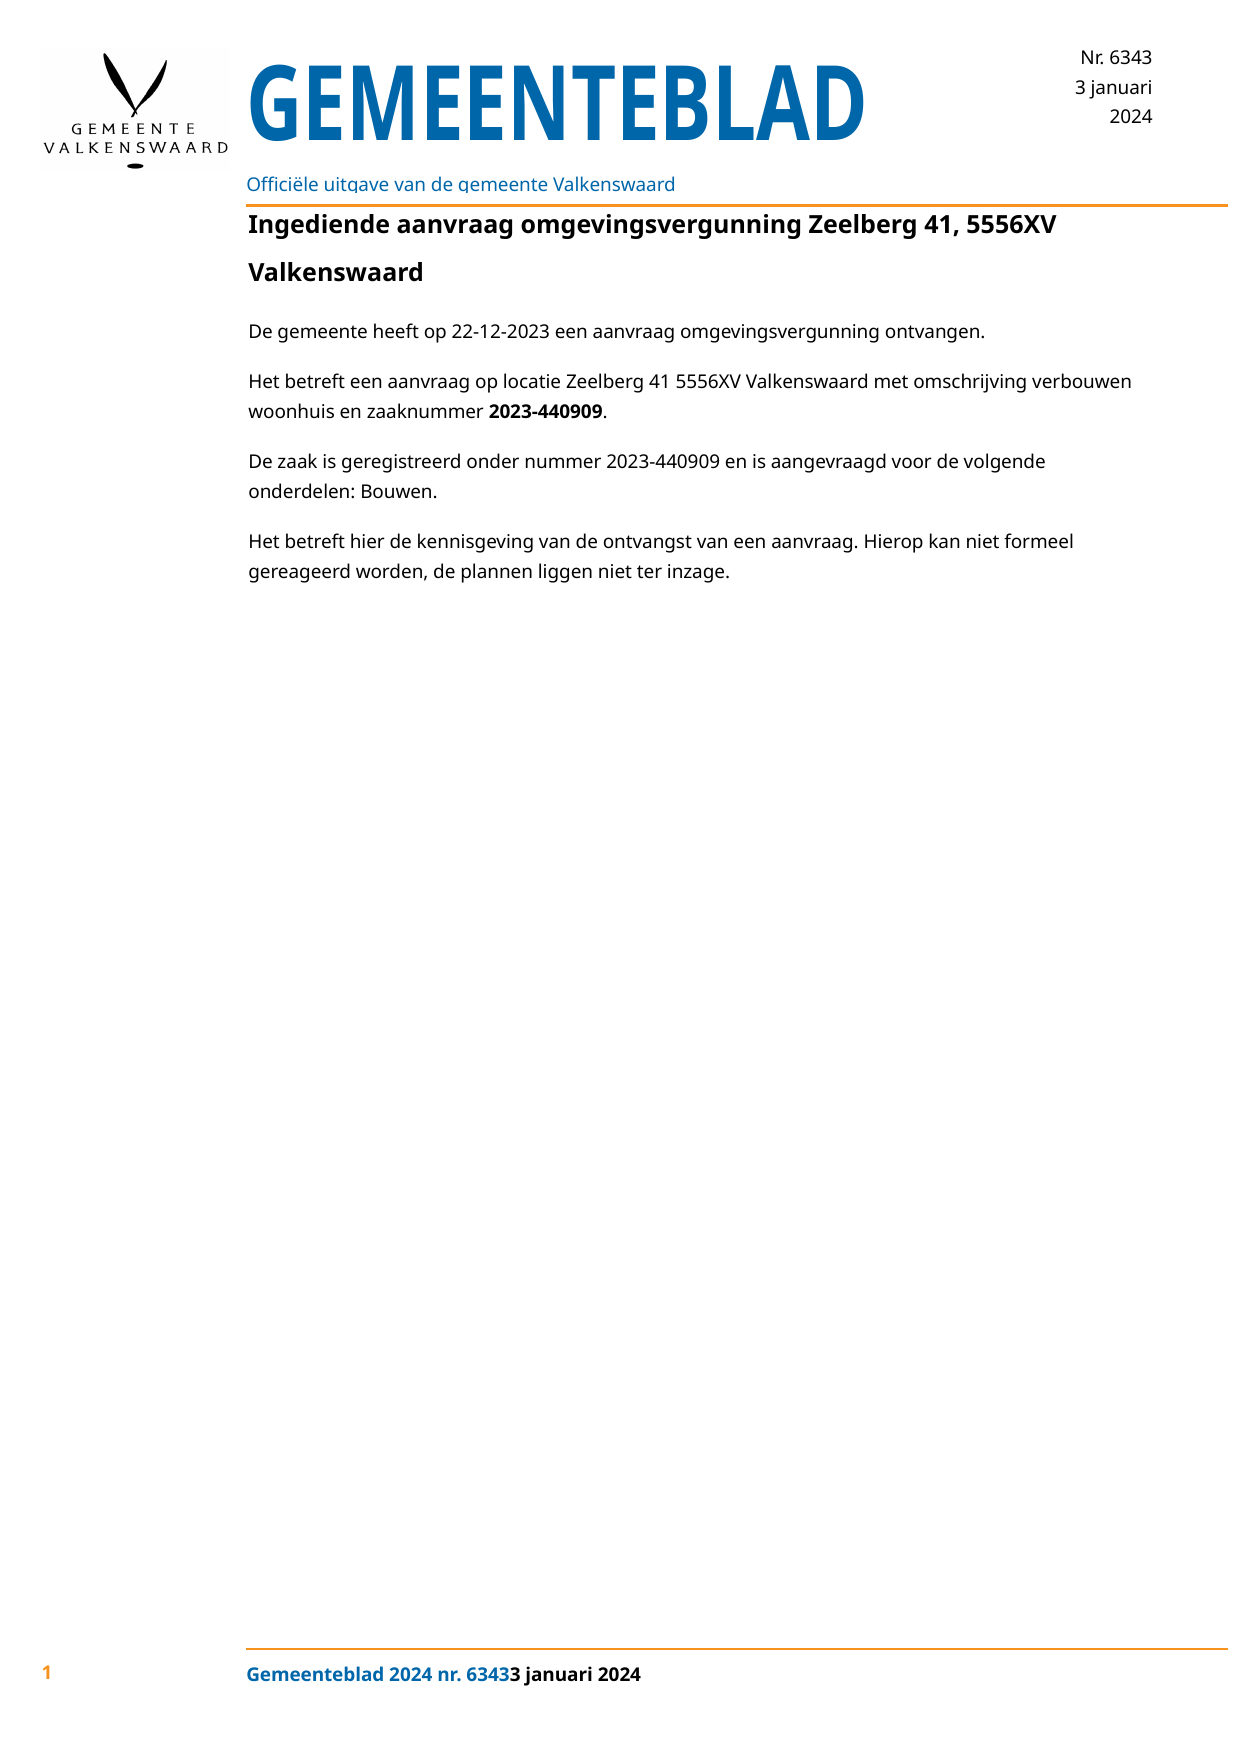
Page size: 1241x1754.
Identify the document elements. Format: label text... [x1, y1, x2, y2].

text Het betreft een aanvraag op locatie Zeelberg 41 5556XV Valkenswaard met omschrijving verbouwen woonhuis en zaaknummer 2023-440909. [248, 368, 1152, 424]
picture [41, 47, 231, 172]
text Het betreft hier de kennisgeving van de ontvangst van een aanvraag. Hierop kan niet formeel gereageerd worden, de plannen liggen niet ter inzage. [248, 528, 1152, 584]
text Ingediende aanvraag omgevingsvergunning Zeelberg 41, 5556XV Valkenswaard [248, 207, 1152, 288]
text De zaak is geregistreerd onder nummer 2023-440909 en is aangevraagd voor de volgende onderdelen: Bouwen. [248, 448, 1152, 504]
text De gemeente heeft op 22-12-2023 een aanvraag omgevingsvergunning ontvangen. [248, 318, 1152, 344]
